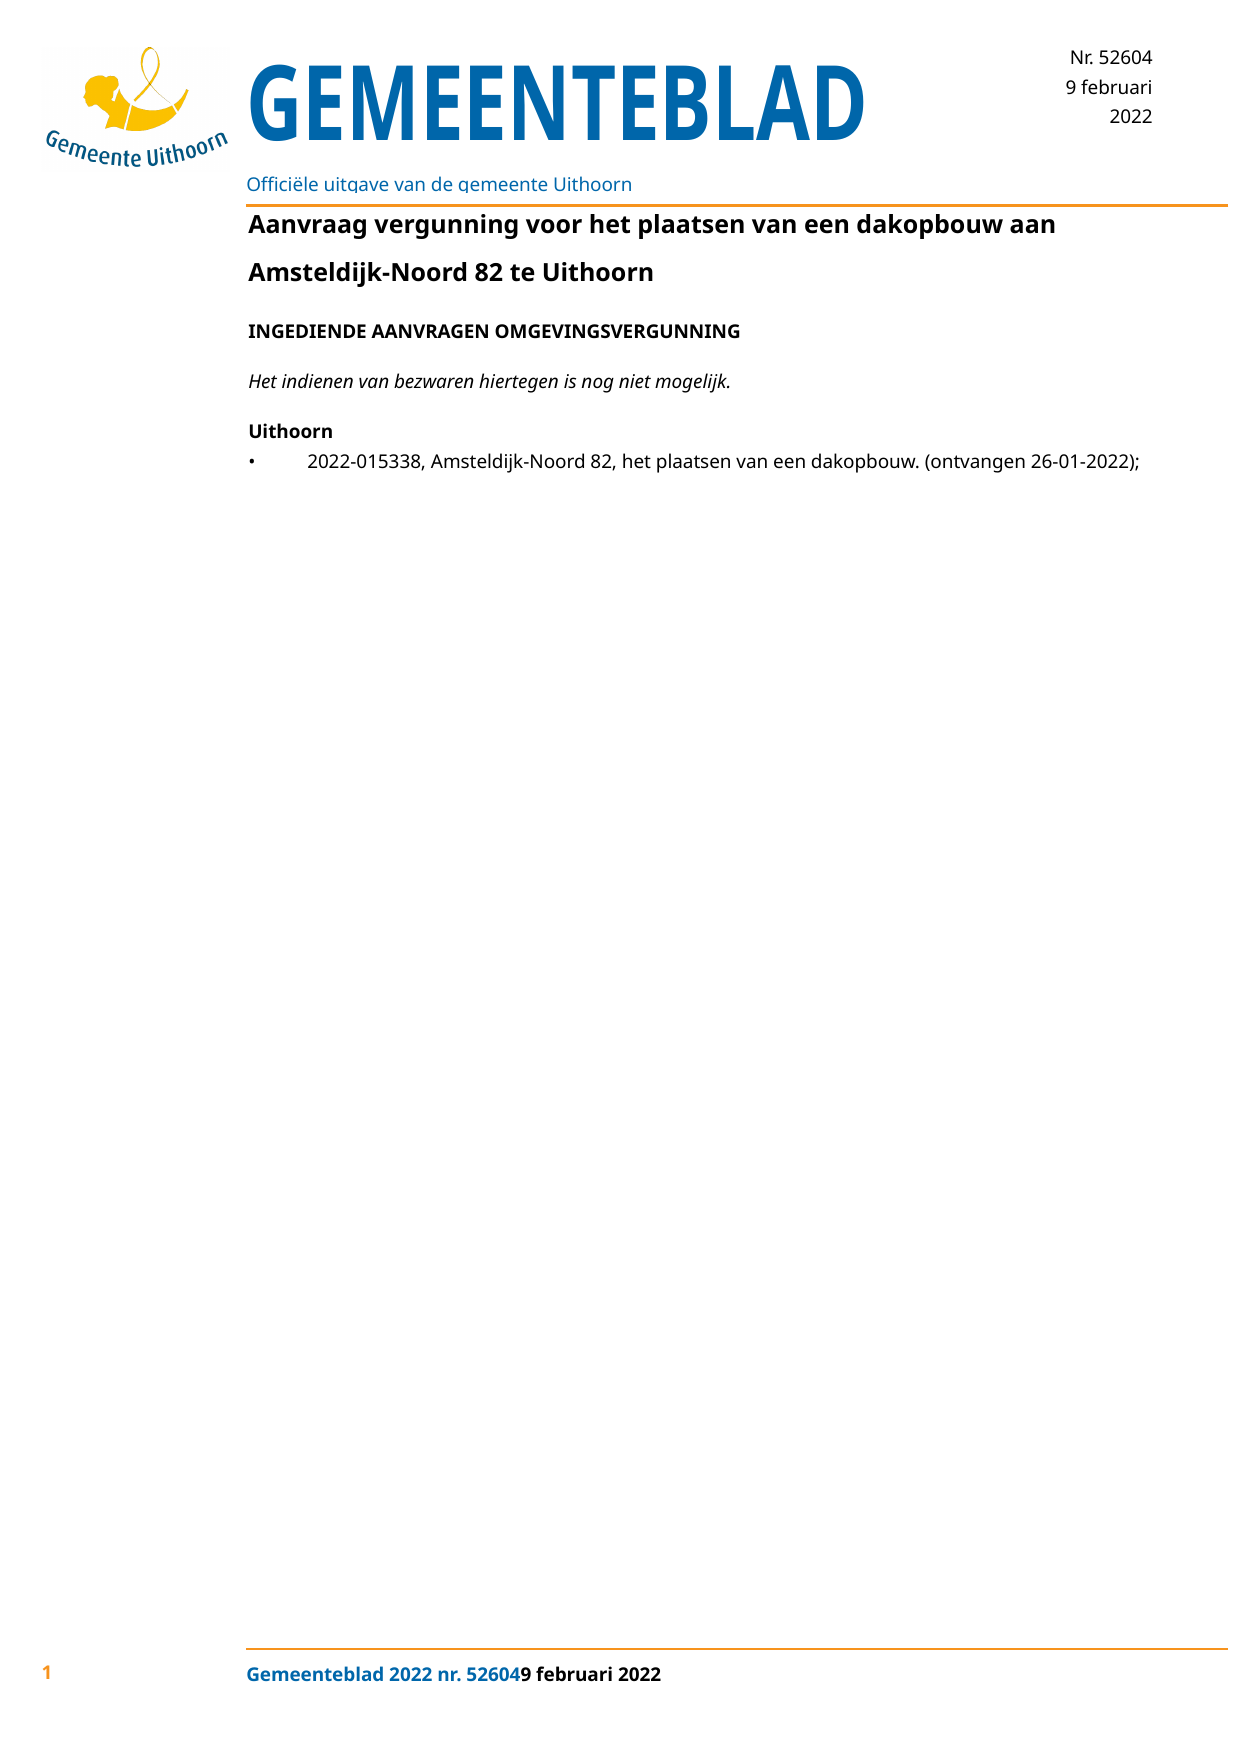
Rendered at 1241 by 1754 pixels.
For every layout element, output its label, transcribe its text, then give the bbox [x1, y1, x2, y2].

picture [41, 47, 231, 172]
text Aanvraag vergunning voor het plaatsen van een dakopbouw aan Amsteldijk-Noord 82 te Uithoorn [248, 207, 1152, 288]
list 2022-015338, Amsteldijk-Noord 82, het plaatsen van een dakopbouw. (ontvangen 26-01-2022); [248, 448, 1152, 474]
text Uithoorn [248, 419, 1152, 444]
text Het indienen van bezwaren hiertegen is nog niet mogelijk. [248, 368, 1152, 394]
text INGEDIENDE AANVRAGEN OMGEVINGSVERGUNNING [248, 318, 1152, 344]
